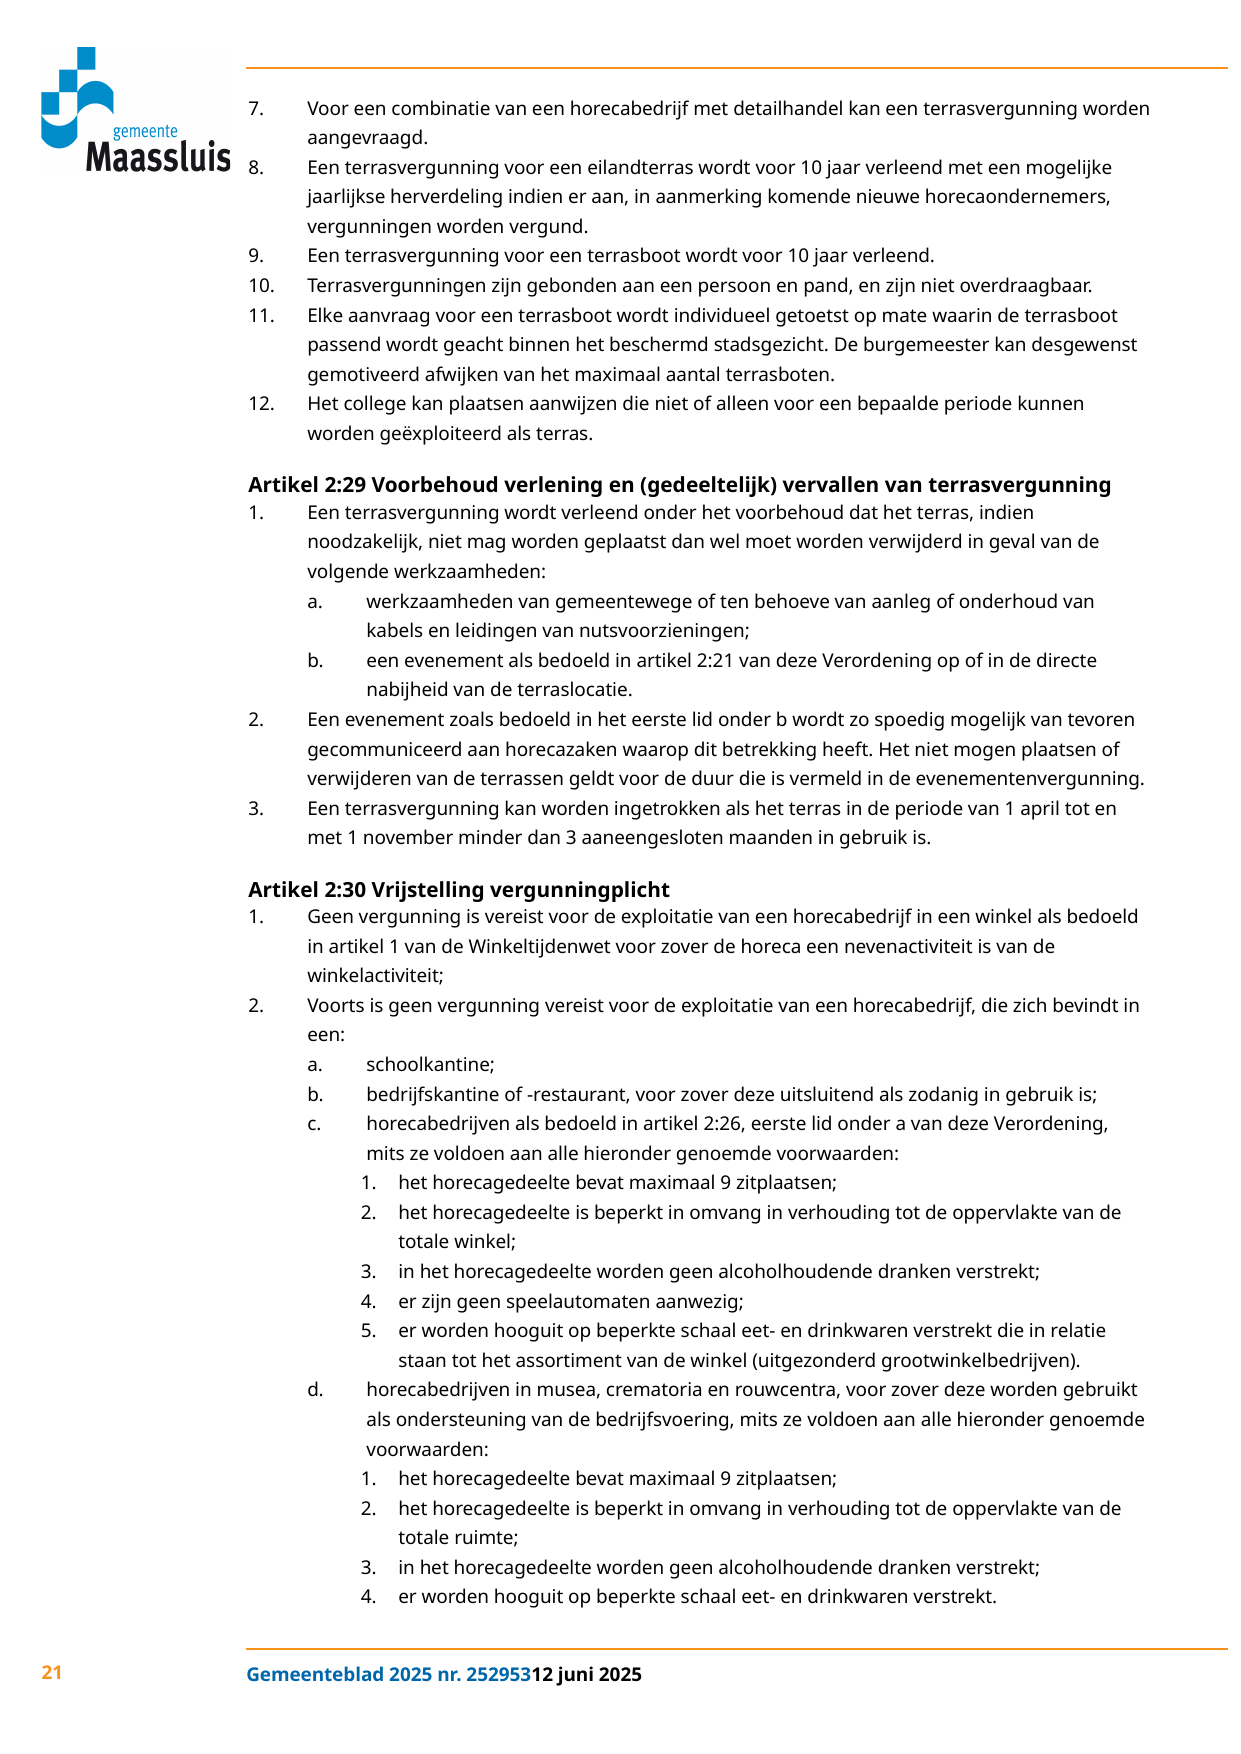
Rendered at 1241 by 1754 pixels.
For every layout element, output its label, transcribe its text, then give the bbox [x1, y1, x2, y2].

list er worden hooguit op beperkte schaal eet- en drinkwaren verstrekt. [361, 1584, 1152, 1609]
list er zijn geen speelautomaten aanwezig; [361, 1288, 1152, 1314]
list in het horecagedeelte worden geen alcoholhoudende dranken verstrekt; [361, 1258, 1152, 1284]
list een evenement als bedoeld in artikel 2:21 van deze Verordening op of in de directe nabijheid van de terraslocatie. [307, 647, 1152, 702]
list het horecagedeelte is beperkt in omvang in verhouding tot de oppervlakte van de totale ruimte; [361, 1495, 1152, 1550]
text Artikel 2:29 Voorbehoud verlening en (gedeeltelijk) vervallen van terrasvergunning [248, 471, 1152, 499]
list Voorts is geen vergunning vereist voor de exploitatie van een horecabedrijf, die zich bevindt in een: [248, 992, 1152, 1047]
list het horecagedeelte bevat maximaal 9 zitplaatsen; [361, 1465, 1152, 1491]
list Elke aanvraag voor een terrasboot wordt individueel getoetst op mate waarin de terrasboot passend wordt geacht binnen het beschermd stadsgezicht. De burgemeester kan desgewenst gemotiveerd afwijken van het maximaal aantal terrasboten. [248, 302, 1152, 387]
picture [41, 47, 231, 172]
list Een evenement zoals bedoeld in het eerste lid onder b wordt zo spoedig mogelijk van tevoren gecommuniceerd aan horecazaken waarop dit betrekking heeft. Het niet mogen plaatsen of verwijderen van de terrassen geldt voor de duur die is vermeld in de evenementenvergunning. [248, 706, 1152, 791]
list Een terrasvergunning voor een terrasboot wordt voor 10 jaar verleend. [248, 243, 1152, 268]
list het horecagedeelte is beperkt in omvang in verhouding tot de oppervlakte van de totale winkel; [361, 1199, 1152, 1254]
list horecabedrijven als bedoeld in artikel 2:26, eerste lid onder a van deze Verordening, mits ze voldoen aan alle hieronder genoemde voorwaarden: [307, 1110, 1152, 1166]
list Terrasvergunningen zijn gebonden aan een persoon en pand, en zijn niet overdraagbaar. [248, 272, 1152, 298]
list in het horecagedeelte worden geen alcoholhoudende dranken verstrekt; [361, 1554, 1152, 1580]
list Een terrasvergunning voor een eilandterras wordt voor 10 jaar verleend met een mogelijke jaarlijkse herverdeling indien er aan, in aanmerking komende nieuwe horecaondernemers, vergunningen worden vergund. [248, 154, 1152, 239]
list het horecagedeelte bevat maximaal 9 zitplaatsen; [361, 1169, 1152, 1195]
list Voor een combinatie van een horecabedrijf met detailhandel kan een terrasvergunning worden aangevraagd. [248, 95, 1152, 150]
text Artikel 2:30 Vrijstelling vergunningplicht [248, 875, 1152, 903]
list werkzaamheden van gemeentewege of ten behoeve van aanleg of onderhoud van kabels en leidingen van nutsvoorzieningen; [307, 588, 1152, 643]
list Een terrasvergunning wordt verleend onder het voorbehoud dat het terras, indien noodzakelijk, niet mag worden geplaatst dan wel moet worden verwijderd in geval van de volgende werkzaamheden: [248, 499, 1152, 584]
list Het college kan plaatsen aanwijzen die niet of alleen voor een bepaalde periode kunnen worden geëxploiteerd als terras. [248, 391, 1152, 446]
list schoolkantine; [307, 1051, 1152, 1077]
list er worden hooguit op beperkte schaal eet- en drinkwaren verstrekt die in relatie staan tot het assortiment van de winkel (uitgezonderd grootwinkelbedrijven). [361, 1317, 1152, 1373]
list Geen vergunning is vereist voor de exploitatie van een horecabedrijf in een winkel als bedoeld in artikel 1 van de Winkeltijdenwet voor zover de horeca een nevenactiviteit is van de winkelactiviteit; [248, 903, 1152, 988]
picture [41, 47, 77, 92]
list Een terrasvergunning kan worden ingetrokken als het terras in de periode van 1 april tot en met 1 november minder dan 3 aaneengesloten maanden in gebruik is. [248, 795, 1152, 850]
list bedrijfskantine of -restaurant, voor zover deze uitsluitend als zodanig in gebruik is; [307, 1081, 1152, 1107]
list horecabedrijven in musea, crematoria en rouwcentra, voor zover deze worden gebruikt als ondersteuning van de bedrijfsvoering, mits ze voldoen aan alle hieronder genoemde voorwaarden: [307, 1377, 1152, 1462]
